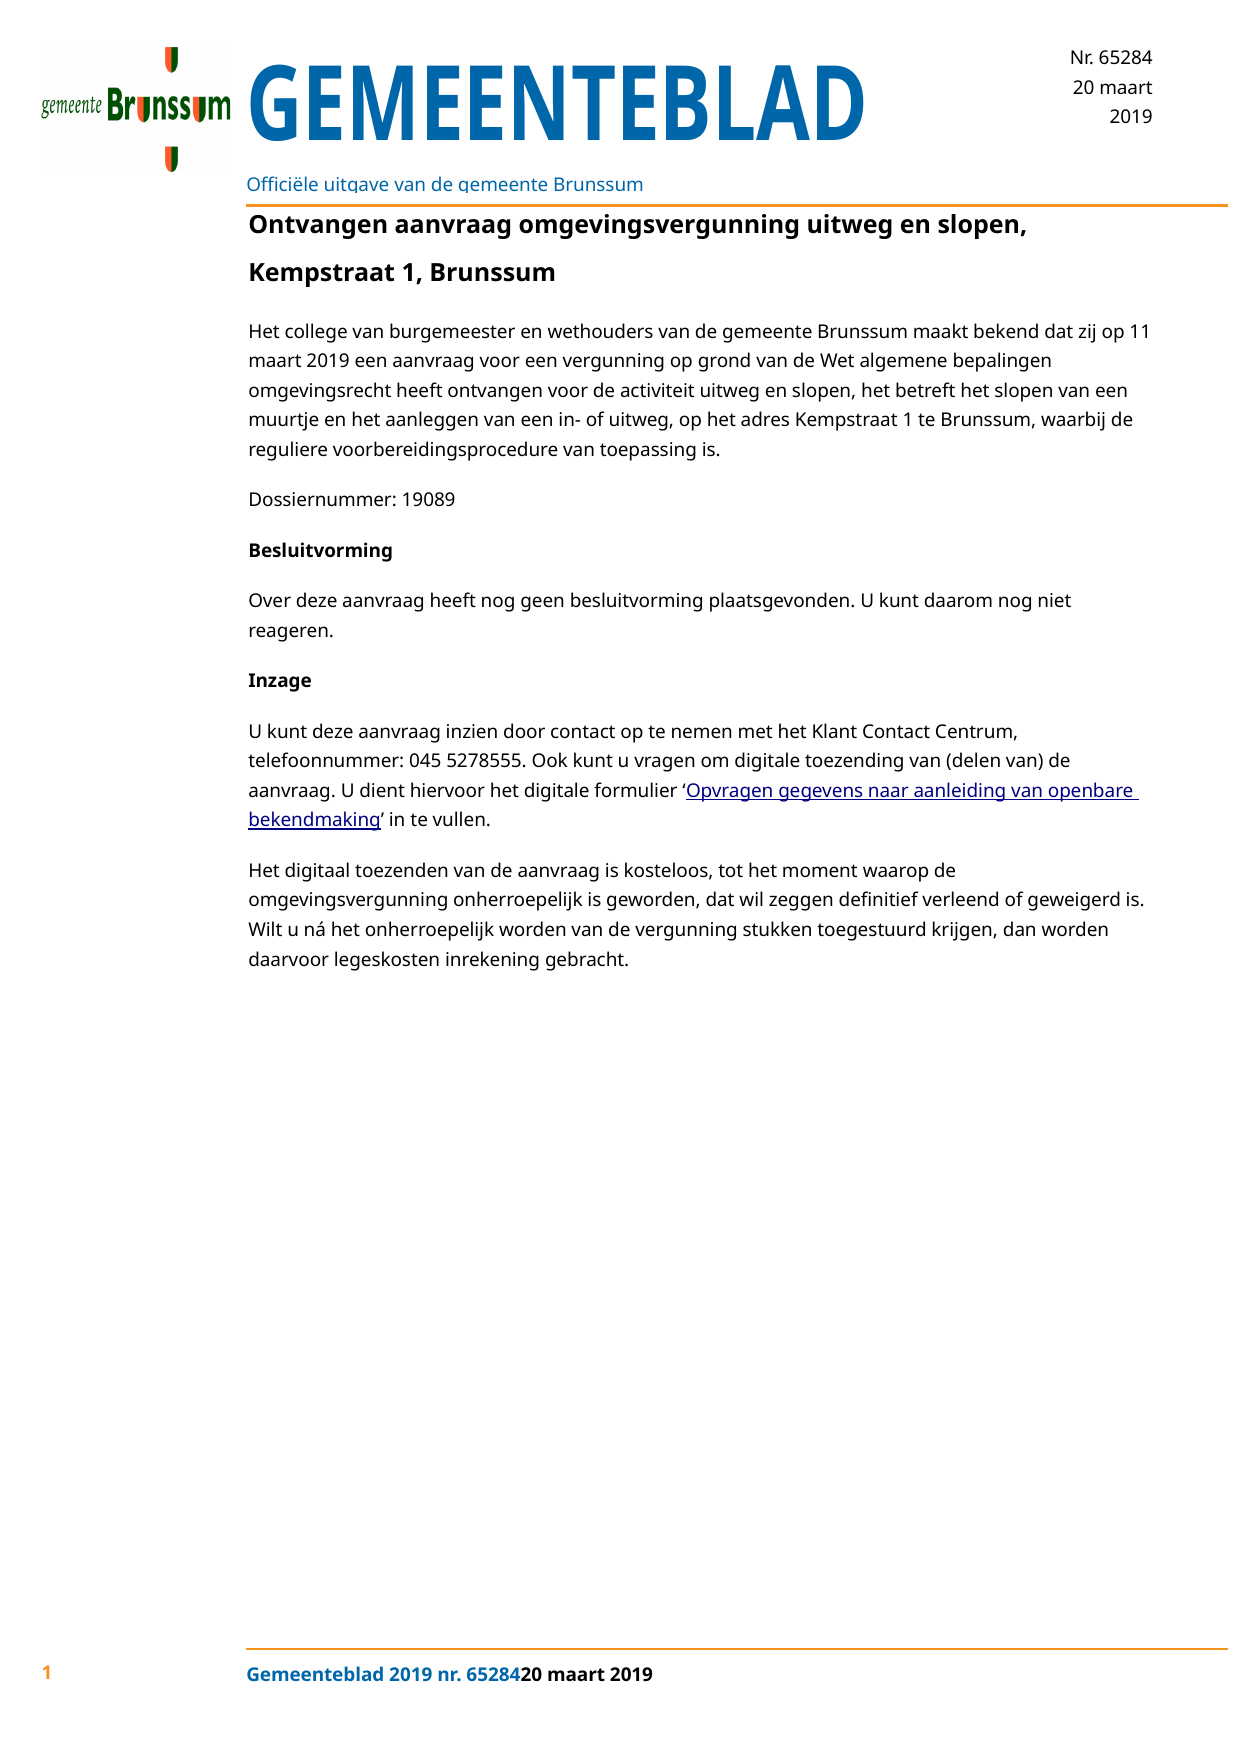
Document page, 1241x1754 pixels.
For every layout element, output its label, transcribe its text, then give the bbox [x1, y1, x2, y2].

text Ontvangen aanvraag omgevingsvergunning uitweg en slopen, Kempstraat 1, Brunssum [248, 207, 1152, 288]
text Inzage [248, 667, 1152, 693]
text Het digitaal toezenden van de aanvraag is kosteloos, tot het moment waarop de omgevingsvergunning onherroepelijk is geworden, dat wil zeggen definitief verleend of geweigerd is. Wilt u ná het onherroepelijk worden van de vergunning stukken toegestuurd krijgen, dan worden daarvoor legeskosten inrekening gebracht. [248, 857, 1152, 972]
text U kunt deze aanvraag inzien door contact op te nemen met het Klant Contact Centrum, telefoonnummer: 045 5278555. Ook kunt u vragen om digitale toezending van (delen van) de aanvraag. U dient hiervoor het digitale formulier ‘Opvragen gegevens naar aanleiding van openbare bekendmaking’ in te vullen. [248, 718, 1152, 832]
text Besluitvorming [248, 537, 1152, 563]
picture [41, 47, 231, 172]
text Het college van burgemeester en wethouders van de gemeente Brunssum maakt bekend dat zij op 11 maart 2019 een aanvraag voor een vergunning op grond van de Wet algemene bepalingen omgevingsrecht heeft ontvangen voor de activiteit uitweg en slopen, het betreft het slopen van een muurtje en het aanleggen van een in- of uitweg, op het adres Kempstraat 1 te Brunssum, waarbij de reguliere voorbereidingsprocedure van toepassing is. [248, 318, 1152, 462]
text Over deze aanvraag heeft nog geen besluitvorming plaatsgevonden. U kunt daarom nog niet reageren. [248, 587, 1152, 643]
text Dossiernummer: 19089 [248, 487, 1152, 512]
